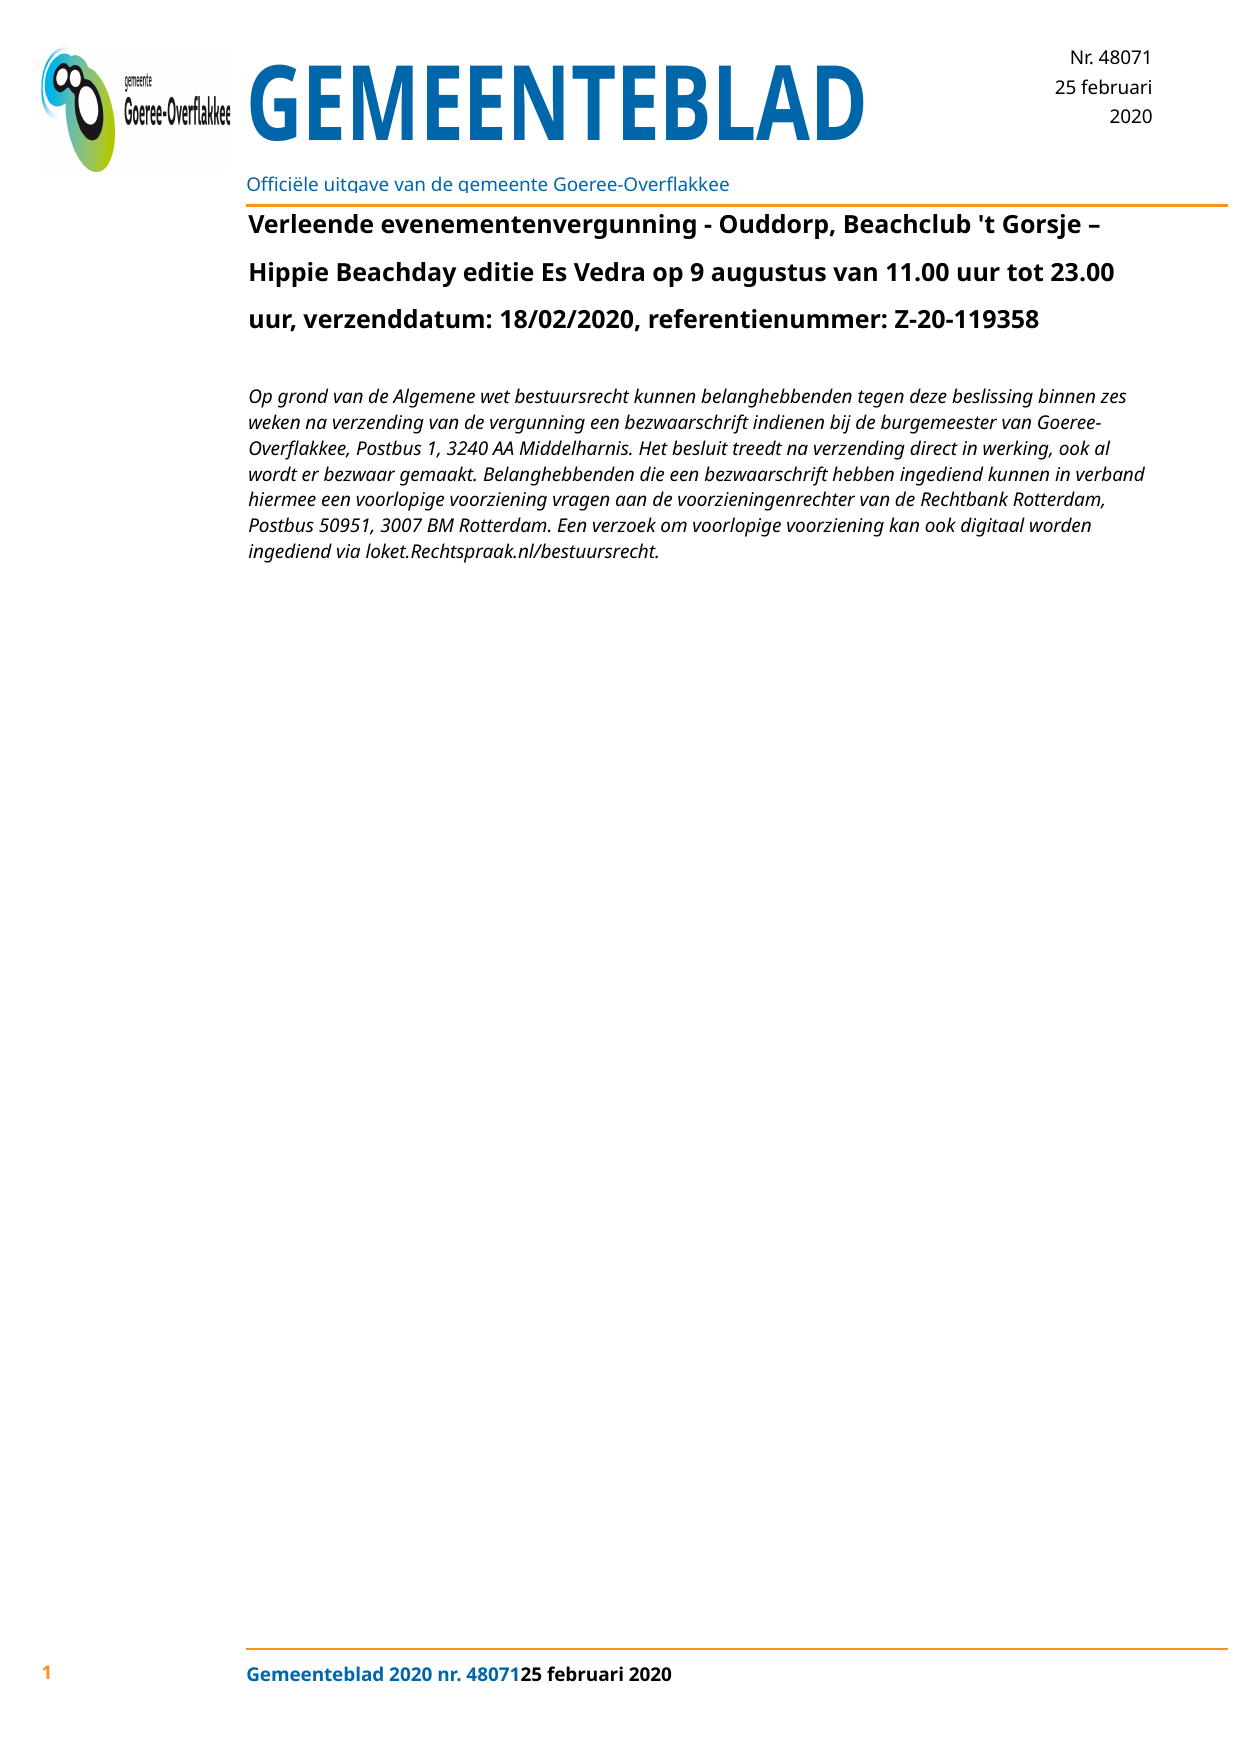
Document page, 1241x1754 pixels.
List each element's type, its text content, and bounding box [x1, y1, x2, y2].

text Verleende evenementenvergunning - Ouddorp, Beachclub 't Gorsje – Hippie Beachday editie Es Vedra op 9 augustus van 11.00 uur tot 23.00 uur, verzenddatum: 18/02/2020, referentienummer: Z-20-119358 [248, 207, 1152, 336]
text Op grond van de Algemene wet bestuursrecht kunnen belanghebbenden tegen deze beslissing binnen zes weken na verzending van de vergunning een bezwaarschrift indienen bij de burgemeester van Goeree-Overflakkee, Postbus 1, 3240 AA Middelharnis. Het besluit treedt na verzending direct in werking, ook al wordt er bezwaar gemaakt. Belanghebbenden die een bezwaarschrift hebben ingediend kunnen in verband hiermee een voorlopige voorziening vragen aan de voorzieningenrechter van de Rechtbank Rotterdam, Postbus 50951, 3007 BM Rotterdam. Een verzoek om voorlopige voorziening kan ook digitaal worden ingediend via loket.Rechtspraak.nl/bestuursrecht. [248, 384, 1152, 564]
picture [41, 47, 231, 172]
